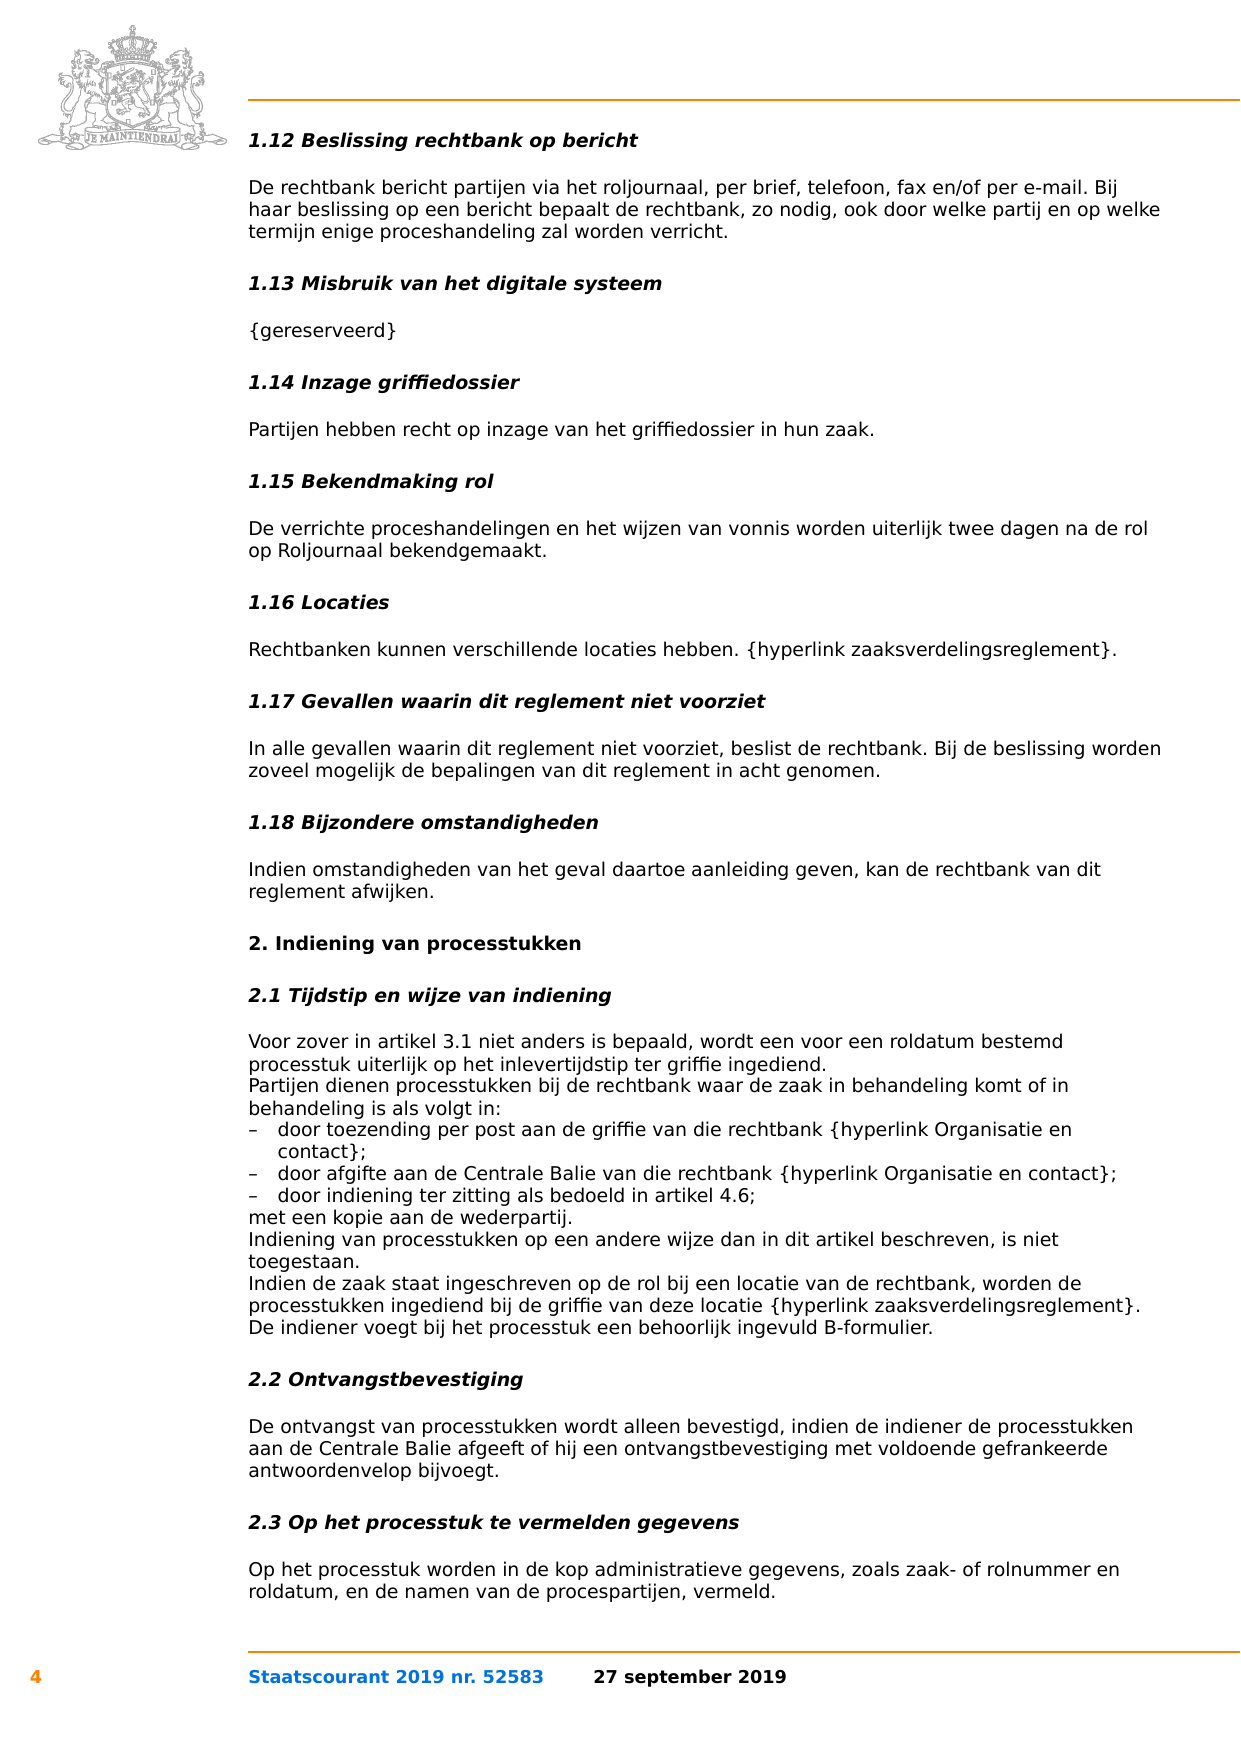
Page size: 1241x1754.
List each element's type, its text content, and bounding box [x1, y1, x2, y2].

text Partijen hebben recht op inzage van het griffiedossier in hun zaak. [248, 419, 1163, 441]
text De indiener voegt bij het processtuk een behoorlijk ingevuld B-formulier. [248, 1317, 1163, 1339]
text – door afgifte aan de Centrale Balie van die rechtbank {hyperlink Organisatie en contact}; [248, 1163, 1163, 1185]
subtitle 2. Indiening van processtukken [248, 932, 1163, 954]
subtitle 1.12 Beslissing rechtbank op bericht [248, 130, 1163, 152]
text De rechtbank bericht partijen via het roljournaal, per brief, telefoon, fax en/of per e-mail. Bij haar beslissing op een bericht bepaalt de rechtbank, zo nodig, ook door welke partij en op welke termijn enige proceshandeling zal worden verricht. [248, 177, 1163, 243]
subtitle 2.2 Ontvangstbevestiging [248, 1369, 1163, 1391]
text Indien de zaak staat ingeschreven op de rol bij een locatie van de rechtbank, worden de processtukken ingediend bij de griffie van deze locatie {hyperlink zaaksverdelingsreglement}. [248, 1273, 1163, 1317]
subtitle 1.14 Inzage griffiedossier [248, 372, 1163, 394]
text De verrichte proceshandelingen en het wijzen van vonnis worden uiterlijk twee dagen na de rol op Roljournaal bekendgemaakt. [248, 518, 1163, 562]
text Indien omstandigheden van het geval daartoe aanleiding geven, kan de rechtbank van dit reglement afwijken. [248, 858, 1163, 902]
text In alle gevallen waarin dit reglement niet voorziet, beslist de rechtbank. Bij de beslissing worden zoveel mogelijk de bepalingen van dit reglement in acht genomen. [248, 738, 1163, 782]
text met een kopie aan de wederpartij. [248, 1207, 1163, 1229]
subtitle 2.3 Op het processtuk te vermelden gegevens [248, 1512, 1163, 1534]
text Voor zover in artikel 3.1 niet anders is bepaald, wordt een voor een roldatum bestemd processtuk uiterlijk op het inlevertijdstip ter griffie ingediend. [248, 1031, 1163, 1075]
text Rechtbanken kunnen verschillende locaties hebben. {hyperlink zaaksverdelingsreglement}. [248, 639, 1163, 661]
subtitle 1.16 Locaties [248, 592, 1163, 614]
subtitle 1.13 Misbruik van het digitale systeem [248, 273, 1163, 295]
subtitle 1.17 Gevallen waarin dit reglement niet voorziet [248, 691, 1163, 713]
picture [38, 25, 227, 150]
text – door toezending per post aan de griffie van die rechtbank {hyperlink Organisatie en contact}; [248, 1119, 1163, 1163]
text – door indiening ter zitting als bedoeld in artikel 4.6; [248, 1185, 1163, 1207]
text Indiening van processtukken op een andere wijze dan in dit artikel beschreven, is niet toegestaan. [248, 1229, 1163, 1273]
text De ontvangst van processtukken wordt alleen bevestigd, indien de indiener de processtukken aan de Centrale Balie afgeeft of hij een ontvangstbevestiging met voldoende gefrankeerde antwoordenvelop bijvoegt. [248, 1416, 1163, 1482]
subtitle 1.18 Bijzondere omstandigheden [248, 812, 1163, 833]
text Partijen dienen processtukken bij de rechtbank waar de zaak in behandeling komt of in behandeling is als volgt in: [248, 1075, 1163, 1119]
text Op het processtuk worden in de kop administratieve gegevens, zoals zaak- of rolnummer en roldatum, en de namen van de procespartijen, vermeld. [248, 1559, 1163, 1603]
text {gereserveerd} [248, 320, 1163, 342]
subtitle 1.15 Bekendmaking rol [248, 471, 1163, 493]
subtitle 2.1 Tijdstip en wijze van indiening [248, 984, 1163, 1006]
